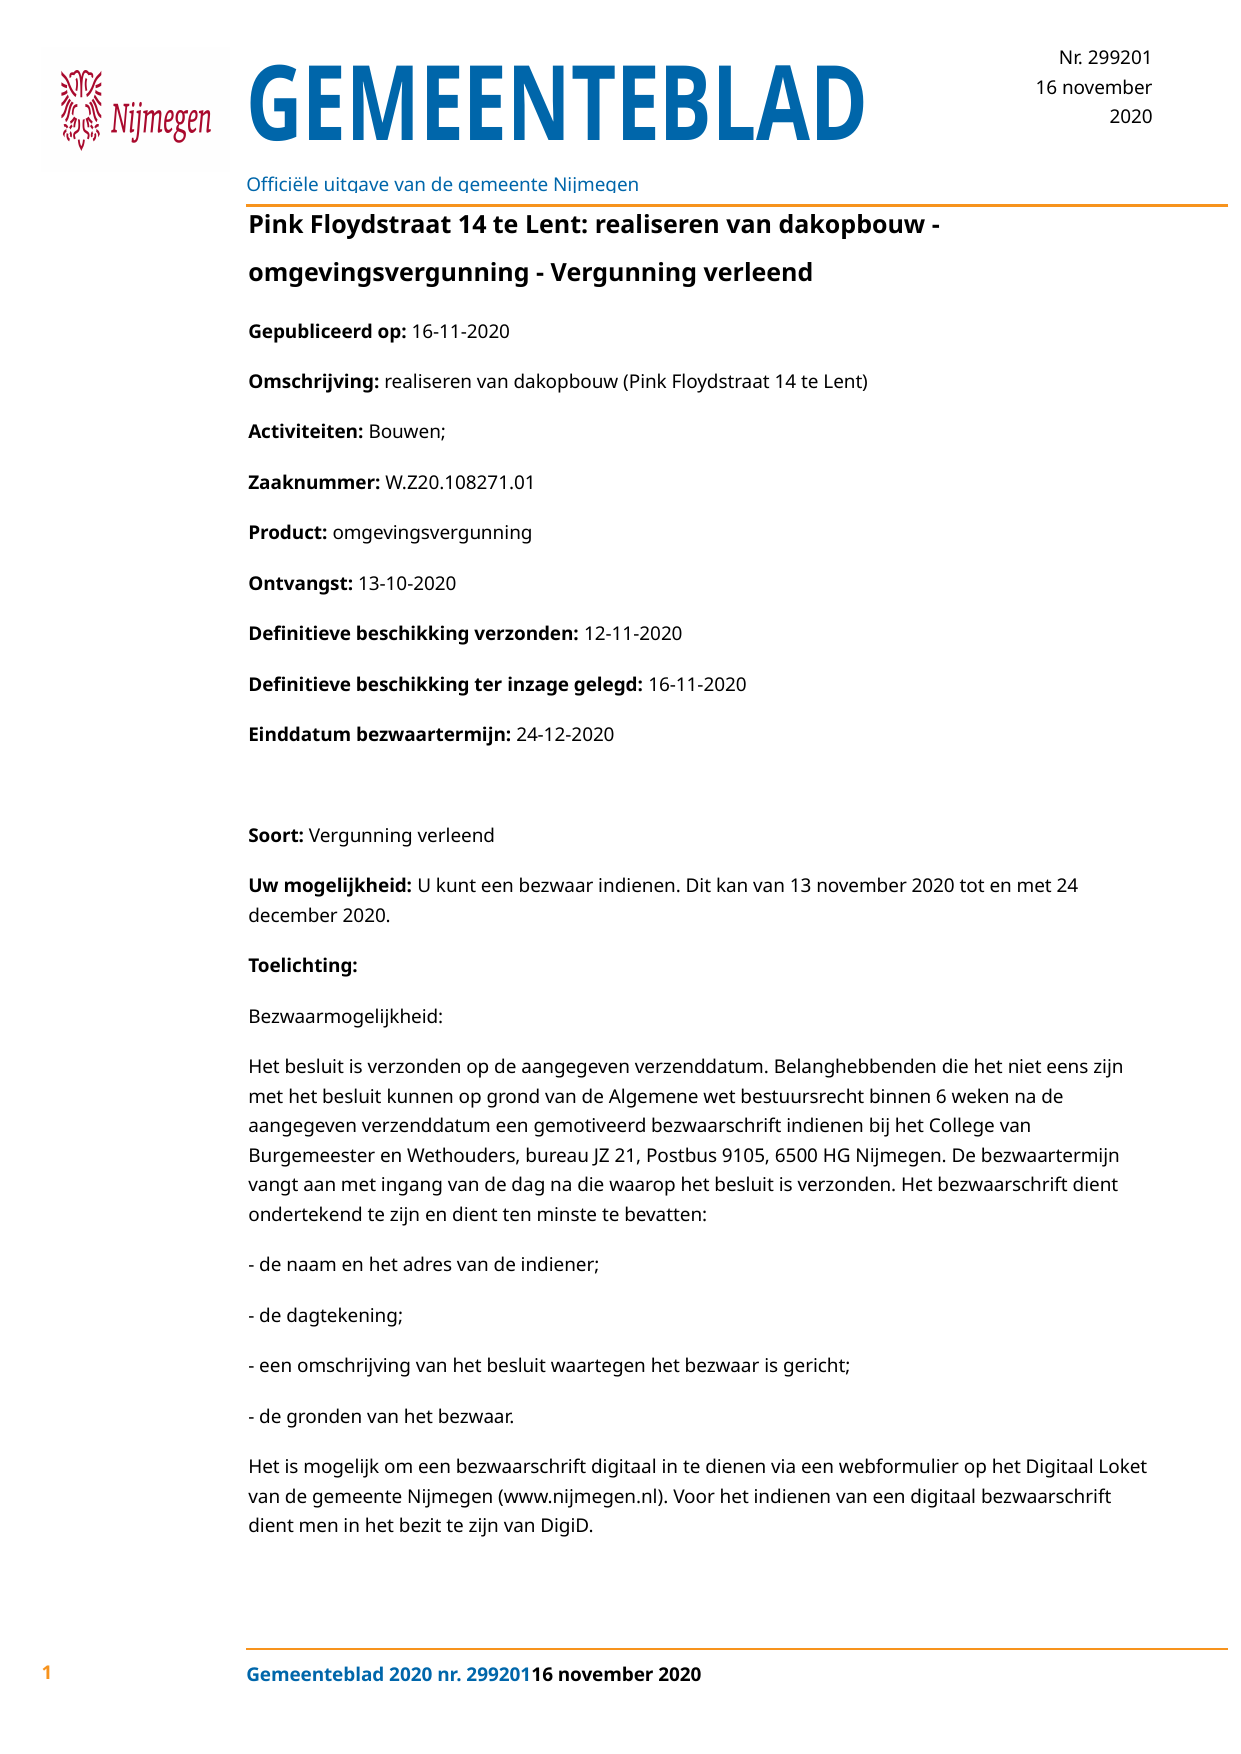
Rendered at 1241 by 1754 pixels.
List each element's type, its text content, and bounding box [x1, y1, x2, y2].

text Definitieve beschikking verzonden: 12-11-2020 [248, 620, 1152, 646]
text Het is mogelijk om een bezwaarschrift digitaal in te dienen via een webformulier op het Digitaal Loket van de gemeente Nijmegen (www.nijmegen.nl). Voor het indienen van een digitaal bezwaarschrift dient men in het bezit te zijn van DigiD. [248, 1453, 1152, 1538]
text Toelichting: [248, 952, 1152, 978]
text - de naam en het adres van de indiener; [248, 1252, 1152, 1277]
text Gepubliceerd op: 16-11-2020 [248, 318, 1152, 344]
text Zaaknummer: W.Z20.108271.01 [248, 469, 1152, 495]
text Definitieve beschikking ter inzage gelegd: 16-11-2020 [248, 671, 1152, 697]
text - een omschrijving van het besluit waartegen het bezwaar is gericht; [248, 1352, 1152, 1378]
text Product: omgevingsvergunning [248, 519, 1152, 545]
picture [41, 47, 231, 172]
text Soort: Vergunning verleend [248, 822, 1152, 848]
text Uw mogelijkheid: U kunt een bezwaar indienen. Dit kan van 13 november 2020 tot en met 24 december 2020. [248, 872, 1152, 928]
text Einddatum bezwaartermijn: 24-12-2020 [248, 721, 1152, 747]
text - de dagtekening; [248, 1302, 1152, 1328]
text Ontvangst: 13-10-2020 [248, 570, 1152, 596]
text Activiteiten: Bouwen; [248, 419, 1152, 444]
text - de gronden van het bezwaar. [248, 1403, 1152, 1429]
text Het besluit is verzonden op de aangegeven verzenddatum. Belanghebbenden die het niet eens zijn met het besluit kunnen op grond van de Algemene wet bestuursrecht binnen 6 weken na de aangegeven verzenddatum een gemotiveerd bezwaarschrift indienen bij het College van Burgemeester en Wethouders, bureau JZ 21, Postbus 9105, 6500 HG Nijmegen. De bezwaartermijn vangt aan met ingang van de dag na die waarop het besluit is verzonden. Het bezwaarschrift dient ondertekend te zijn en dient ten minste te bevatten: [248, 1053, 1152, 1227]
text Pink Floydstraat 14 te Lent: realiseren van dakopbouw - omgevingsvergunning - Vergunning verleend [248, 207, 1152, 288]
text Bezwaarmogelijkheid: [248, 1003, 1152, 1029]
text Omschrijving: realiseren van dakopbouw (Pink Floydstraat 14 te Lent) [248, 368, 1152, 394]
